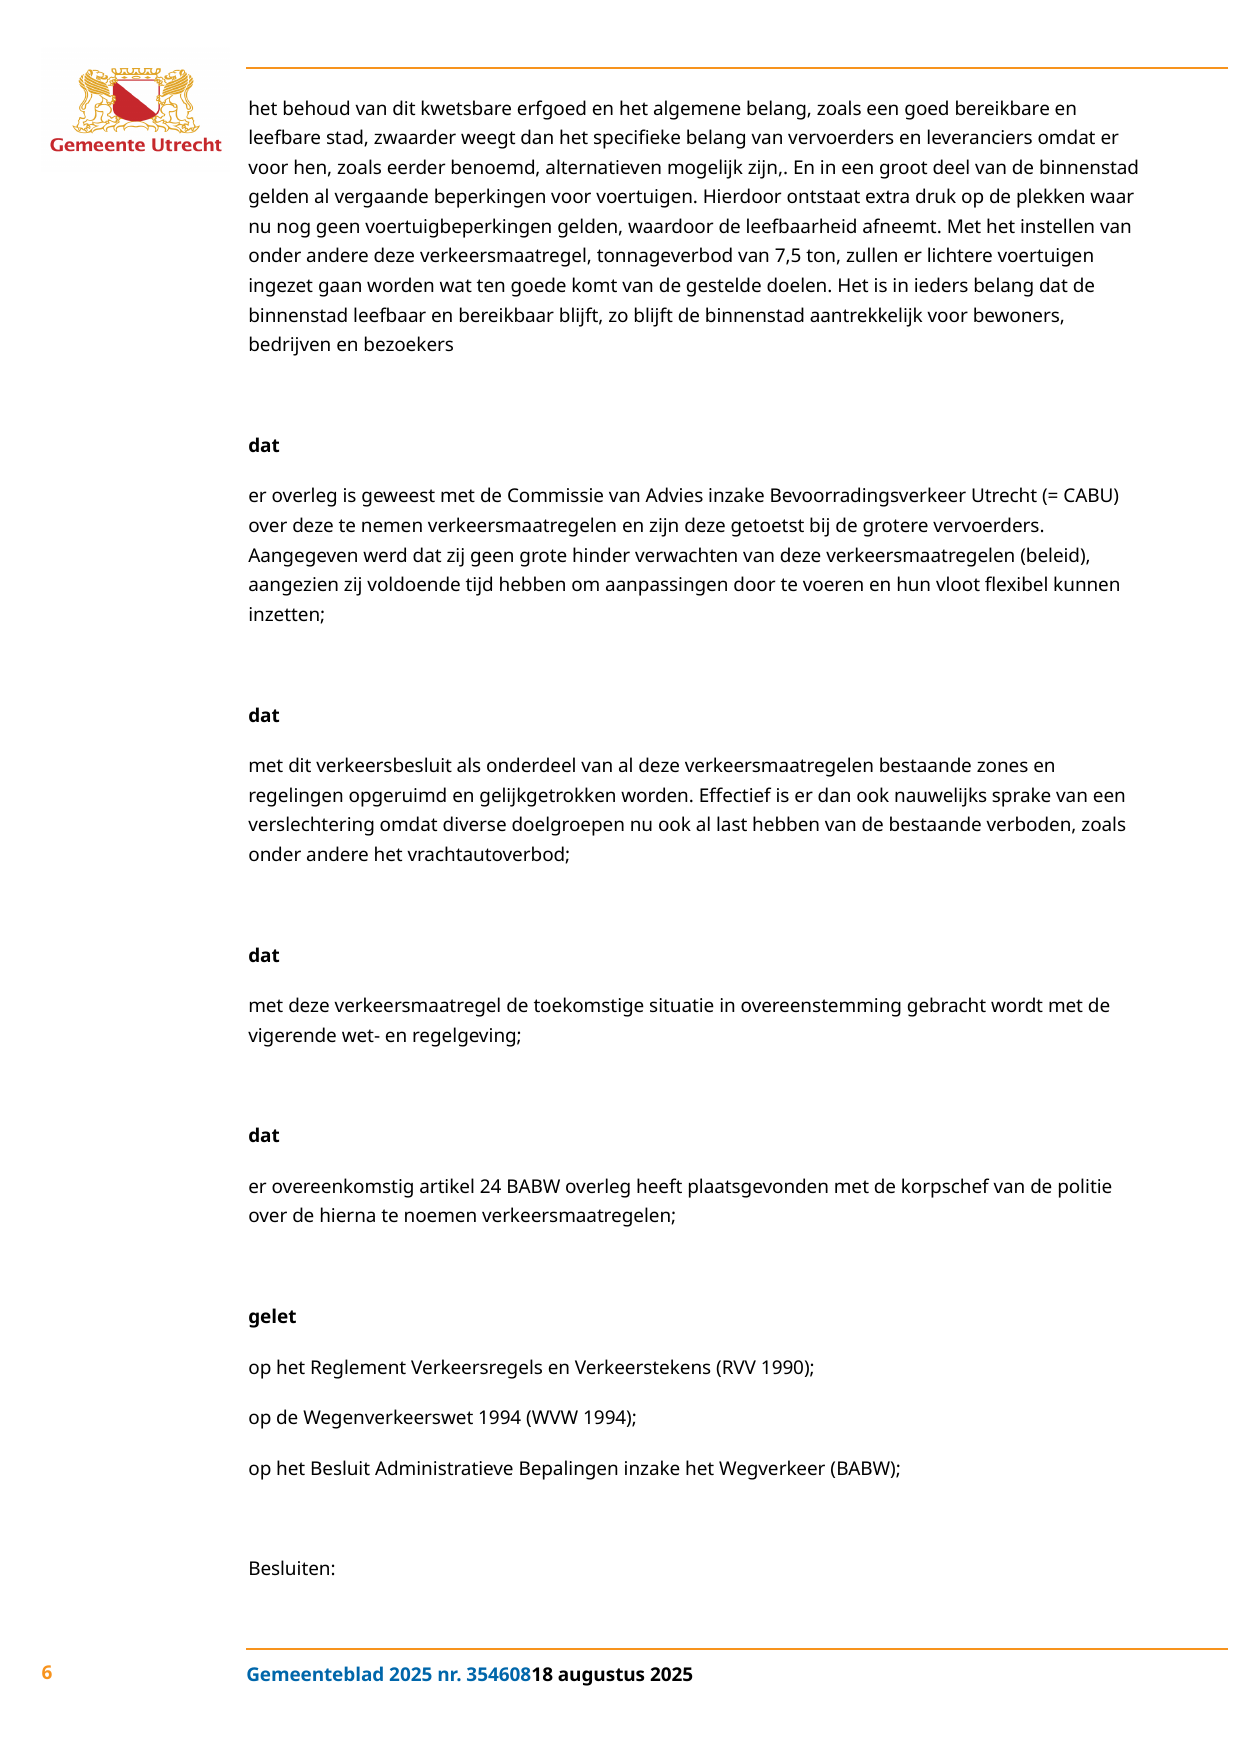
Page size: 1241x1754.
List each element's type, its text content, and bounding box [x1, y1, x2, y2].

text dat [248, 1123, 1152, 1148]
text Besluiten: [248, 1556, 1152, 1581]
text gelet [248, 1303, 1152, 1329]
text op het Reglement Verkeersregels en Verkeerstekens (RVV 1990); [248, 1354, 1152, 1380]
text dat [248, 702, 1152, 728]
text met deze verkeersmaatregel de toekomstige situatie in overeenstemming gebracht wordt met de vigerende wet- en regelgeving; [248, 992, 1152, 1048]
text met dit verkeersbesluit als onderdeel van al deze verkeersmaatregelen bestaande zones en regelingen opgeruimd en gelijkgetrokken worden. Effectief is er dan ook nauwelijks sprake van een verslechtering omdat diverse doelgroepen nu ook al last hebben van de bestaande verboden, zoals onder andere het vrachtautoverbod; [248, 752, 1152, 867]
text er overleg is geweest met de Commissie van Advies inzake Bevoorradingsverkeer Utrecht (= CABU) over deze te nemen verkeersmaatregelen en zijn deze getoetst bij de grotere vervoerders. Aangegeven werd dat zij geen grote hinder verwachten van deze verkeersmaatregelen (beleid), aangezien zij voldoende tijd hebben om aanpassingen door te voeren en hun vloot flexibel kunnen inzetten; [248, 483, 1152, 627]
text op de Wegenverkeerswet 1994 (WVW 1994); [248, 1404, 1152, 1430]
text er overeenkomstig artikel 24 BABW overleg heeft plaatsgevonden met de korpschef van de politie over de hierna te noemen verkeersmaatregelen; [248, 1173, 1152, 1228]
text het behoud van dit kwetsbare erfgoed en het algemene belang, zoals een goed bereikbare en leefbare stad, zwaarder weegt dan het specifieke belang van vervoerders en leveranciers omdat er voor hen, zoals eerder benoemd, alternatieven mogelijk zijn,. En in een groot deel van de binnenstad gelden al vergaande beperkingen voor voertuigen. Hierdoor ontstaat extra druk op de plekken waar nu nog geen voertuigbeperkingen gelden, waardoor de leefbaarheid afneemt. Met het instellen van onder andere deze verkeersmaatregel, tonnageverbod van 7,5 ton, zullen er lichtere voertuigen ingezet gaan worden wat ten goede komt van de gestelde doelen. Het is in ieders belang dat de binnenstad leefbaar en bereikbaar blijft, zo blijft de binnenstad aantrekkelijk voor bewoners, bedrijven en bezoekers [248, 95, 1152, 357]
text op het Besluit Administratieve Bepalingen inzake het Wegverkeer (BABW); [248, 1455, 1152, 1481]
text dat [248, 432, 1152, 458]
picture [41, 47, 231, 172]
text dat [248, 942, 1152, 968]
